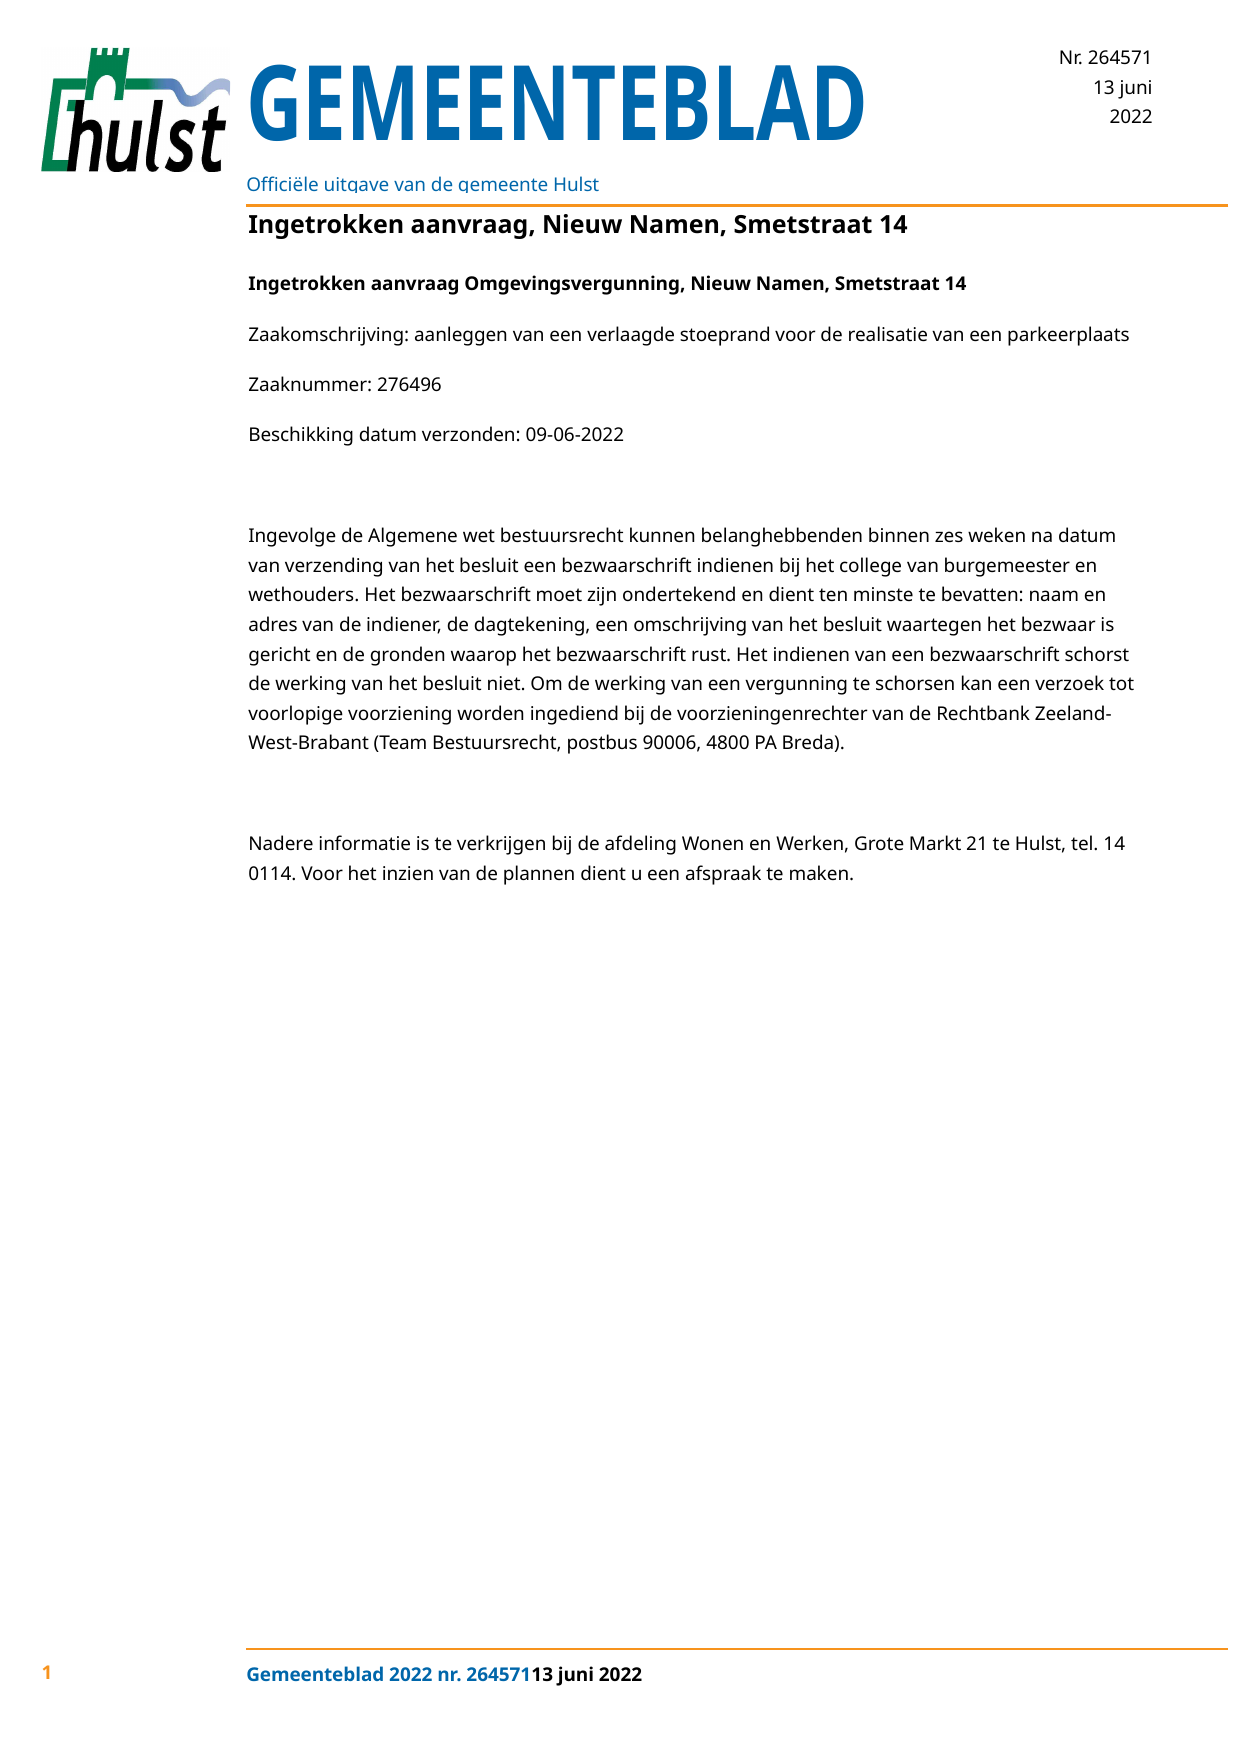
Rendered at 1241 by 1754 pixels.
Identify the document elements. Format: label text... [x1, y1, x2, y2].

text Ingetrokken aanvraag Omgevingsvergunning, Nieuw Namen, Smetstraat 14 [248, 270, 1152, 296]
text Ingetrokken aanvraag, Nieuw Namen, Smetstraat 14 [248, 207, 1152, 241]
picture [41, 47, 231, 172]
text Zaakomschrijving: aanleggen van een verlaagde stoeprand voor de realisatie van een parkeerplaats [248, 321, 1152, 346]
text Zaaknummer: 276496 [248, 371, 1152, 397]
text Ingevolge de Algemene wet bestuursrecht kunnen belanghebbenden binnen zes weken na datum van verzending van het besluit een bezwaarschrift indienen bij het college van burgemeester en wethouders. Het bezwaarschrift moet zijn ondertekend en dient ten minste te bevatten: naam en adres van de indiener, de dagtekening, een omschrijving van het besluit waartegen het bezwaar is gericht en de gronden waarop het bezwaarschrift rust. Het indienen van een bezwaarschrift schorst de werking van het besluit niet. Om de werking van een vergunning te schorsen kan een verzoek tot voorlopige voorziening worden ingediend bij de voorzieningenrechter van de Rechtbank Zeeland-West-Brabant (Team Bestuursrecht, postbus 90006, 4800 PA Breda). [248, 522, 1152, 755]
text Beschikking datum verzonden: 09-06-2022 [248, 422, 1152, 447]
text Nadere informatie is te verkrijgen bij de afdeling Wonen en Werken, Grote Markt 21 te Hulst, tel. 14 0114. Voor het inzien van de plannen dient u een afspraak te maken. [248, 830, 1152, 886]
